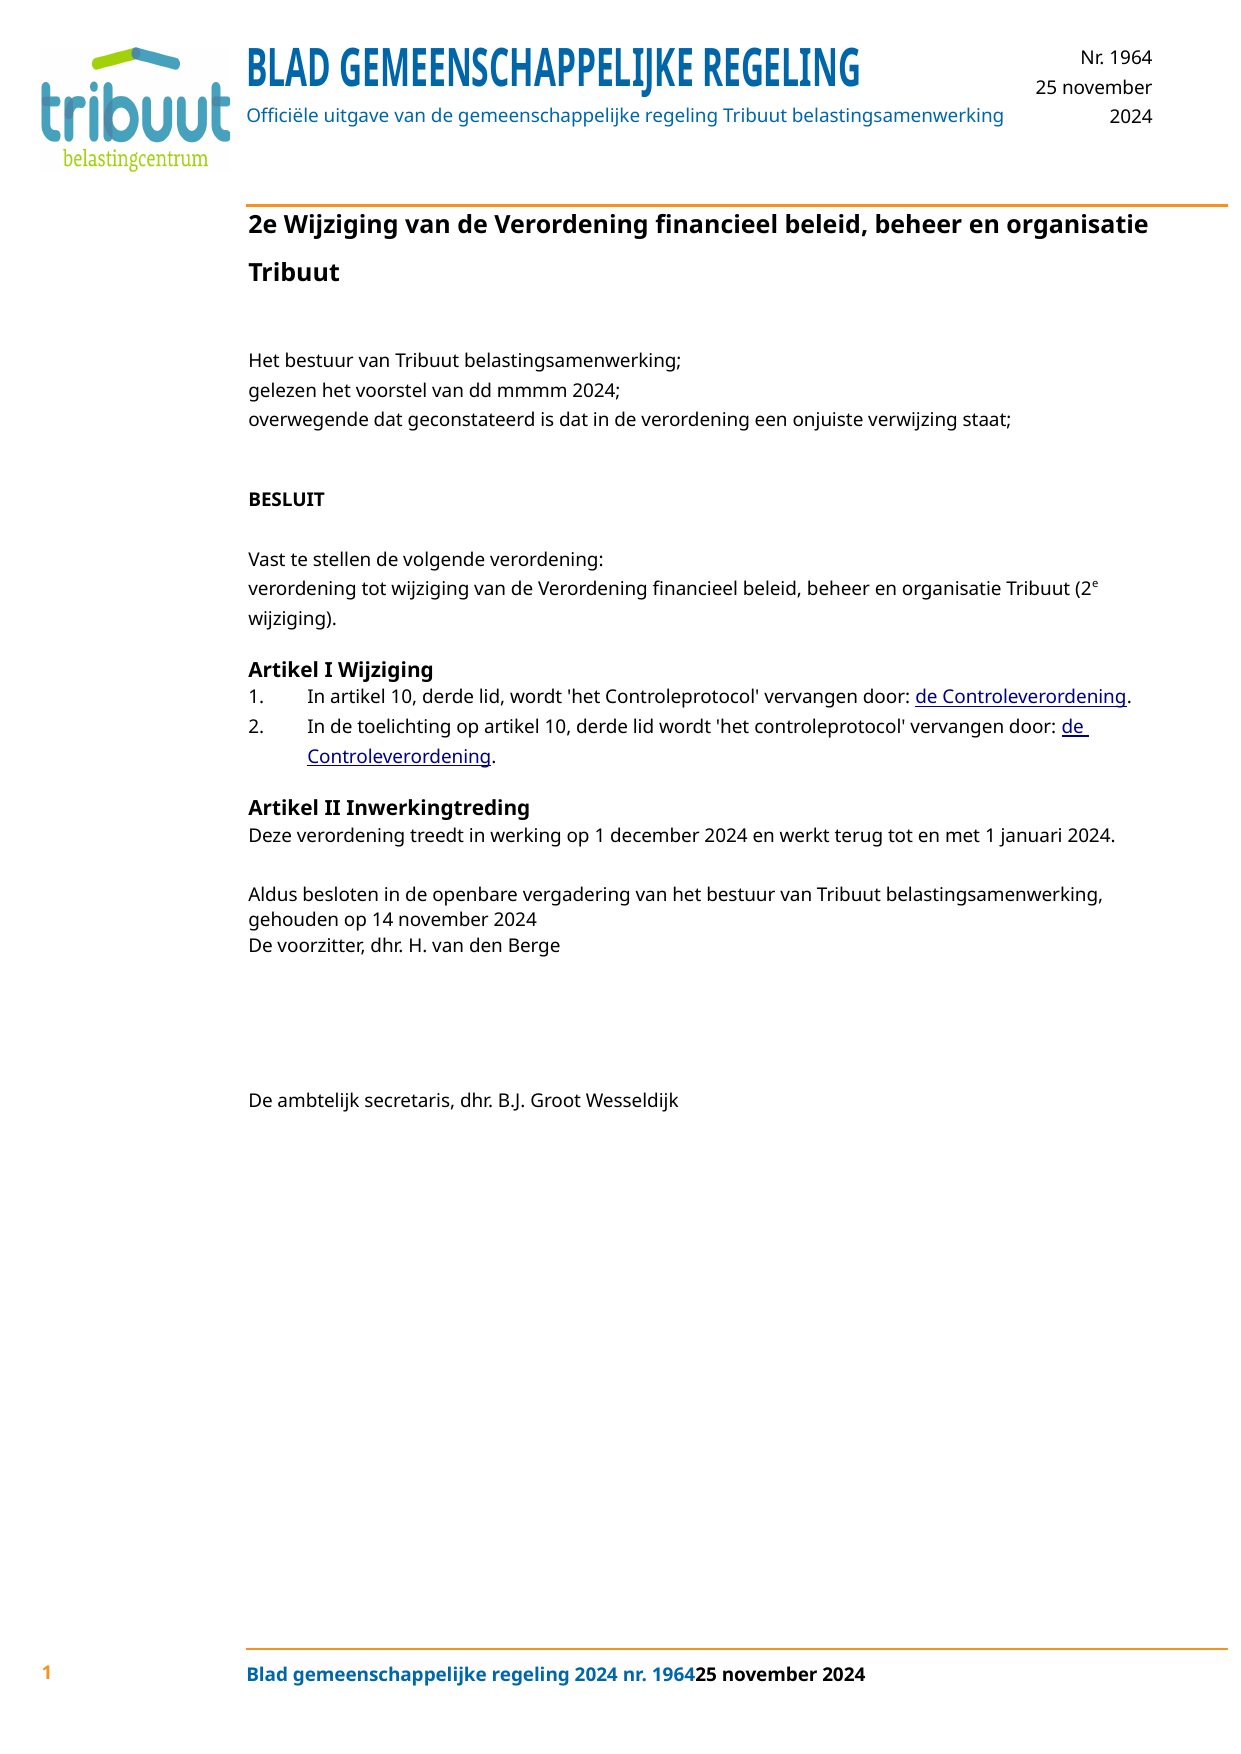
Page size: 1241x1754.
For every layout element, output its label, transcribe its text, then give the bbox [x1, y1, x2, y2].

text gehouden op 14 november 2024 [248, 907, 1152, 932]
picture [41, 47, 231, 172]
text Aldus besloten in de openbare vergadering van het bestuur van Tribuut belastingsamenwerking, [248, 881, 1152, 907]
text Artikel II Inwerkingtreding [248, 793, 1152, 822]
text De ambtelijk secretaris, dhr. B.J. Groot Wesseldijk [248, 1087, 1152, 1112]
text Vast te stellen de volgende verordening: [248, 546, 1152, 571]
text gelezen het voorstel van dd mmmm 2024; [248, 377, 1152, 403]
text 2e Wijziging van de Verordening financieel beleid, beheer en organisatie Tribuut [248, 207, 1152, 288]
text Het bestuur van Tribuut belastingsamenwerking; [248, 347, 1152, 373]
text Deze verordening treedt in werking op 1 december 2024 en werkt terug tot en met 1 januari 2024. [248, 822, 1152, 847]
list In artikel 10, derde lid, wordt 'het Controleprotocol' vervangen door: de Controleverordening. [248, 684, 1152, 709]
text BESLUIT [248, 487, 1152, 512]
text overwegende dat geconstateerd is dat in de verordening een onjuiste verwijzing staat; [248, 407, 1152, 432]
list In de toelichting op artikel 10, derde lid wordt 'het controleprotocol' vervangen door: de Controleverordening. [248, 713, 1152, 769]
text De voorzitter, dhr. H. van den Berge [248, 932, 1152, 958]
text verordening tot wijziging van de Verordening financieel beleid, beheer en organisatie Tribuut (2e wijziging). [248, 575, 1152, 631]
text Artikel I Wijziging [248, 655, 1152, 684]
